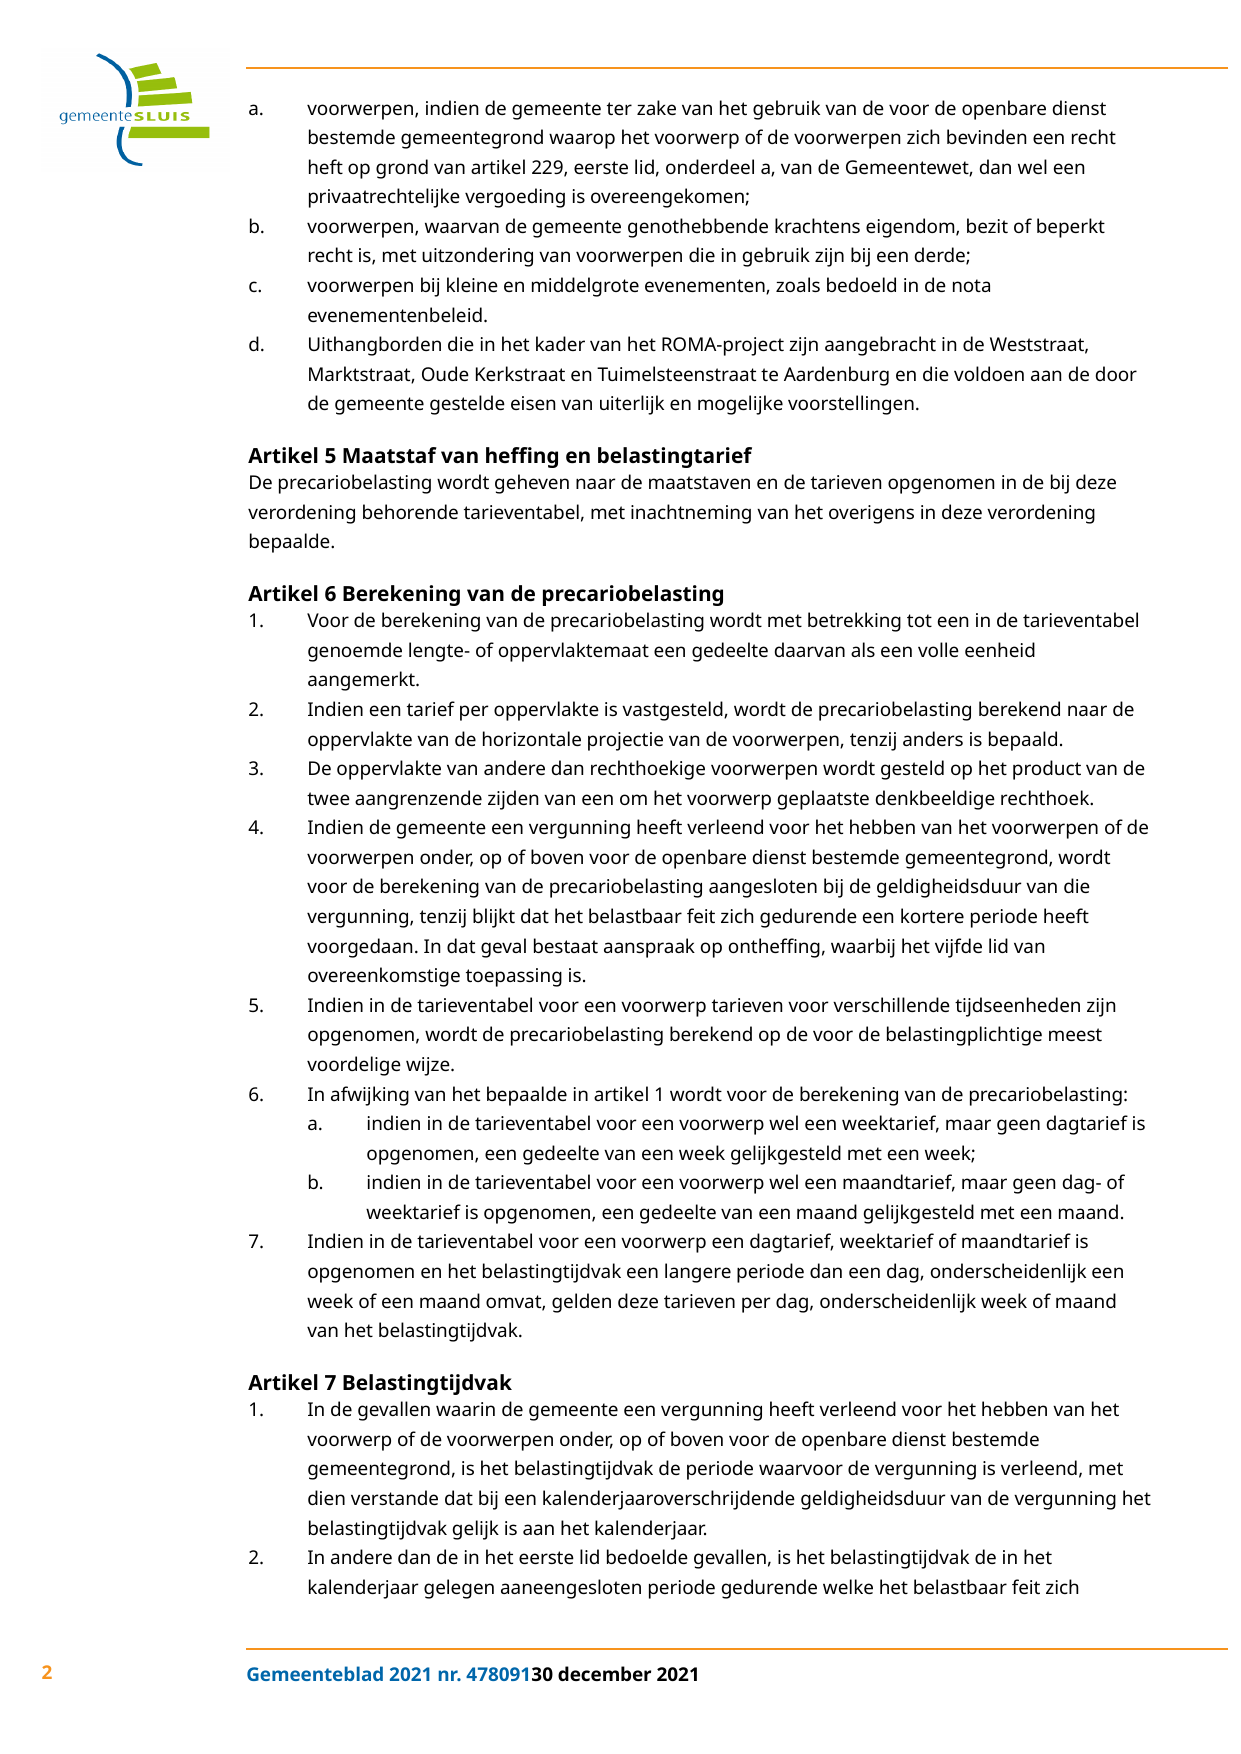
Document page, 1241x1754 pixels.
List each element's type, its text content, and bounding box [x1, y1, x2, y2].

list voorwerpen bij kleine en middelgrote evenementen, zoals bedoeld in de nota evenementenbeleid. [248, 272, 1152, 328]
list Voor de berekening van de precariobelasting wordt met betrekking tot een in de tarieventabel genoemde lengte- of oppervlaktemaat een gedeelte daarvan als een volle eenheid aangemerkt. [248, 607, 1152, 692]
list In afwijking van het bepaalde in artikel 1 wordt voor de berekening van de precariobelasting: [248, 1081, 1152, 1107]
list indien in de tarieventabel voor een voorwerp wel een maandtarief, maar geen dag- of weektarief is opgenomen, een gedeelte van een maand gelijkgesteld met een maand. [307, 1169, 1152, 1225]
list De oppervlakte van andere dan rechthoekige voorwerpen wordt gesteld op het product van de twee aangrenzende zijden van een om het voorwerp geplaatste denkbeeldige rechthoek. [248, 755, 1152, 811]
list Indien in de tarieventabel voor een voorwerp tarieven voor verschillende tijdseenheden zijn opgenomen, wordt de precariobelasting berekend op de voor de belastingplichtige meest voordelige wijze. [248, 992, 1152, 1077]
list Indien de gemeente een vergunning heeft verleend voor het hebben van het voorwerpen of de voorwerpen onder, op of boven voor de openbare dienst bestemde gemeentegrond, wordt voor de berekening van de precariobelasting aangesloten bij de geldigheidsduur van die vergunning, tenzij blijkt dat het belastbaar feit zich gedurende een kortere periode heeft voorgedaan. In dat geval bestaat aanspraak op ontheffing, waarbij het vijfde lid van overeenkomstige toepassing is. [248, 814, 1152, 988]
list In andere dan de in het eerste lid bedoelde gevallen, is het belastingtijdvak de in het kalenderjaar gelegen aaneengesloten periode gedurende welke het belastbaar feit zich [248, 1544, 1152, 1599]
list Uithangborden die in het kader van het ROMA-project zijn aangebracht in de Weststraat, Marktstraat, Oude Kerkstraat en Tuimelsteenstraat te Aardenburg en die voldoen aan de door de gemeente gestelde eisen van uiterlijk en mogelijke voorstellingen. [248, 331, 1152, 416]
list In de gevallen waarin de gemeente een vergunning heeft verleend voor het hebben van het voorwerp of de voorwerpen onder, op of boven voor de openbare dienst bestemde gemeentegrond, is het belastingtijdvak de periode waarvoor de vergunning is verleend, met dien verstande dat bij een kalenderjaaroverschrijdende geldigheidsduur van de vergunning het belastingtijdvak gelijk is aan het kalenderjaar. [248, 1396, 1152, 1540]
list indien in de tarieventabel voor een voorwerp wel een weektarief, maar geen dagtarief is opgenomen, een gedeelte van een week gelijkgesteld met een week; [307, 1110, 1152, 1166]
text Artikel 6 Berekening van de precariobelasting [248, 579, 1152, 607]
text Artikel 7 Belastingtijdvak [248, 1368, 1152, 1396]
list voorwerpen, waarvan de gemeente genothebbende krachtens eigendom, bezit of beperkt recht is, met uitzondering van voorwerpen die in gebruik zijn bij een derde; [248, 213, 1152, 268]
text Artikel 5 Maatstaf van heffing en belastingtarief [248, 441, 1152, 469]
picture [41, 47, 231, 172]
list voorwerpen, indien de gemeente ter zake van het gebruik van de voor de openbare dienst bestemde gemeentegrond waarop het voorwerp of de voorwerpen zich bevinden een recht heft op grond van artikel 229, eerste lid, onderdeel a, van de Gemeentewet, dan wel een privaatrechtelijke vergoeding is overeengekomen; [248, 95, 1152, 209]
list Indien in de tarieventabel voor een voorwerp een dagtarief, weektarief of maandtarief is opgenomen en het belastingtijdvak een langere periode dan een dag, onderscheidenlijk een week of een maand omvat, gelden deze tarieven per dag, onderscheidenlijk week of maand van het belastingtijdvak. [248, 1229, 1152, 1343]
list Indien een tarief per oppervlakte is vastgesteld, wordt de precariobelasting berekend naar de oppervlakte van de horizontale projectie van de voorwerpen, tenzij anders is bepaald. [248, 696, 1152, 752]
text De precariobelasting wordt geheven naar de maatstaven en de tarieven opgenomen in de bij deze verordening behorende tarieventabel, met inachtneming van het overigens in deze verordening bepaalde. [248, 469, 1152, 554]
